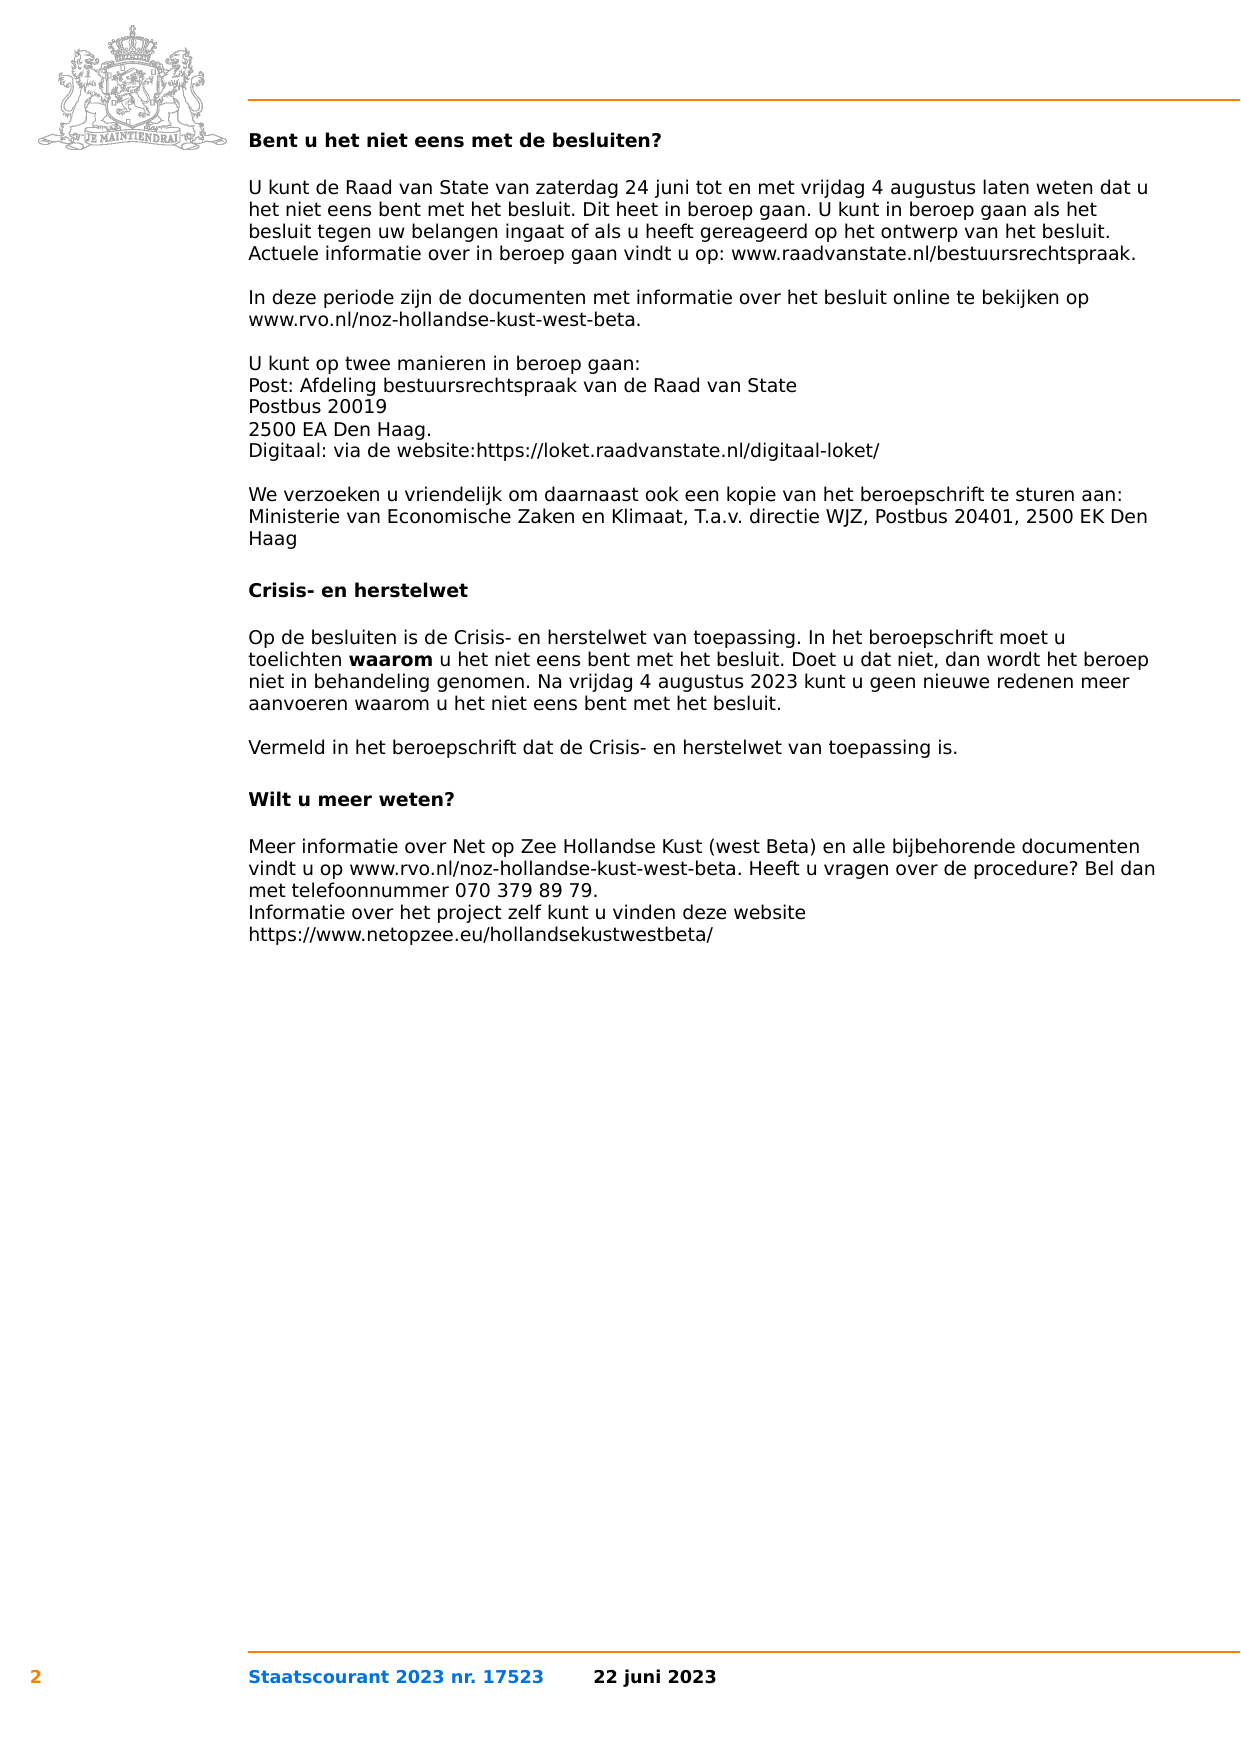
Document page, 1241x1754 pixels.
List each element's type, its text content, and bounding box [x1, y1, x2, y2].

text Vermeld in het beroepschrift dat de Crisis- en herstelwet van toepassing is. [248, 737, 1163, 759]
subtitle Wilt u meer weten? [248, 789, 1163, 811]
text Post: Afdeling bestuursrechtspraak van de Raad van State [248, 374, 1163, 396]
text U kunt op twee manieren in beroep gaan: [248, 352, 1163, 374]
subtitle Bent u het niet eens met de besluiten? [248, 130, 1163, 152]
text In deze periode zijn de documenten met informatie over het besluit online te bekijken op www.rvo.nl/noz-hollandse-kust-west-beta. [248, 287, 1163, 331]
text Digitaal: via de website:https://loket.raadvanstate.nl/digitaal-loket/ [248, 440, 1163, 462]
subtitle Crisis- en herstelwet [248, 580, 1163, 602]
picture [38, 25, 227, 150]
text 2500 EA Den Haag. [248, 418, 1163, 440]
text https://www.netopzee.eu/hollandsekustwestbeta/ [248, 924, 1163, 946]
text Postbus 20019 [248, 396, 1163, 418]
text U kunt de Raad van State van zaterdag 24 juni tot en met vrijdag 4 augustus laten weten dat u het niet eens bent met het besluit. Dit heet in beroep gaan. U kunt in beroep gaan als het besluit tegen uw belangen ingaat of als u heeft gereageerd op het ontwerp van het besluit. Actuele informatie over in beroep gaan vindt u op: www.raadvanstate.nl/bestuursrechtspraak. [248, 177, 1163, 265]
text Op de besluiten is de Crisis- en herstelwet van toepassing. In het beroepschrift moet u toelichten waarom u het niet eens bent met het besluit. Doet u dat niet, dan wordt het beroep niet in behandeling genomen. Na vrijdag 4 augustus 2023 kunt u geen nieuwe redenen meer aanvoeren waarom u het niet eens bent met het besluit. [248, 627, 1163, 715]
text Informatie over het project zelf kunt u vinden deze website [248, 902, 1163, 924]
text We verzoeken u vriendelijk om daarnaast ook een kopie van het beroepschrift te sturen aan: Ministerie van Economische Zaken en Klimaat, T.a.v. directie WJZ, Postbus 20401, 2500 EK Den Haag [248, 484, 1163, 550]
text Meer informatie over Net op Zee Hollandse Kust (west Beta) en alle bijbehorende documenten vindt u op www.rvo.nl/noz-hollandse-kust-west-beta. Heeft u vragen over de procedure? Bel dan met telefoonnummer 070 379 89 79. [248, 836, 1163, 902]
